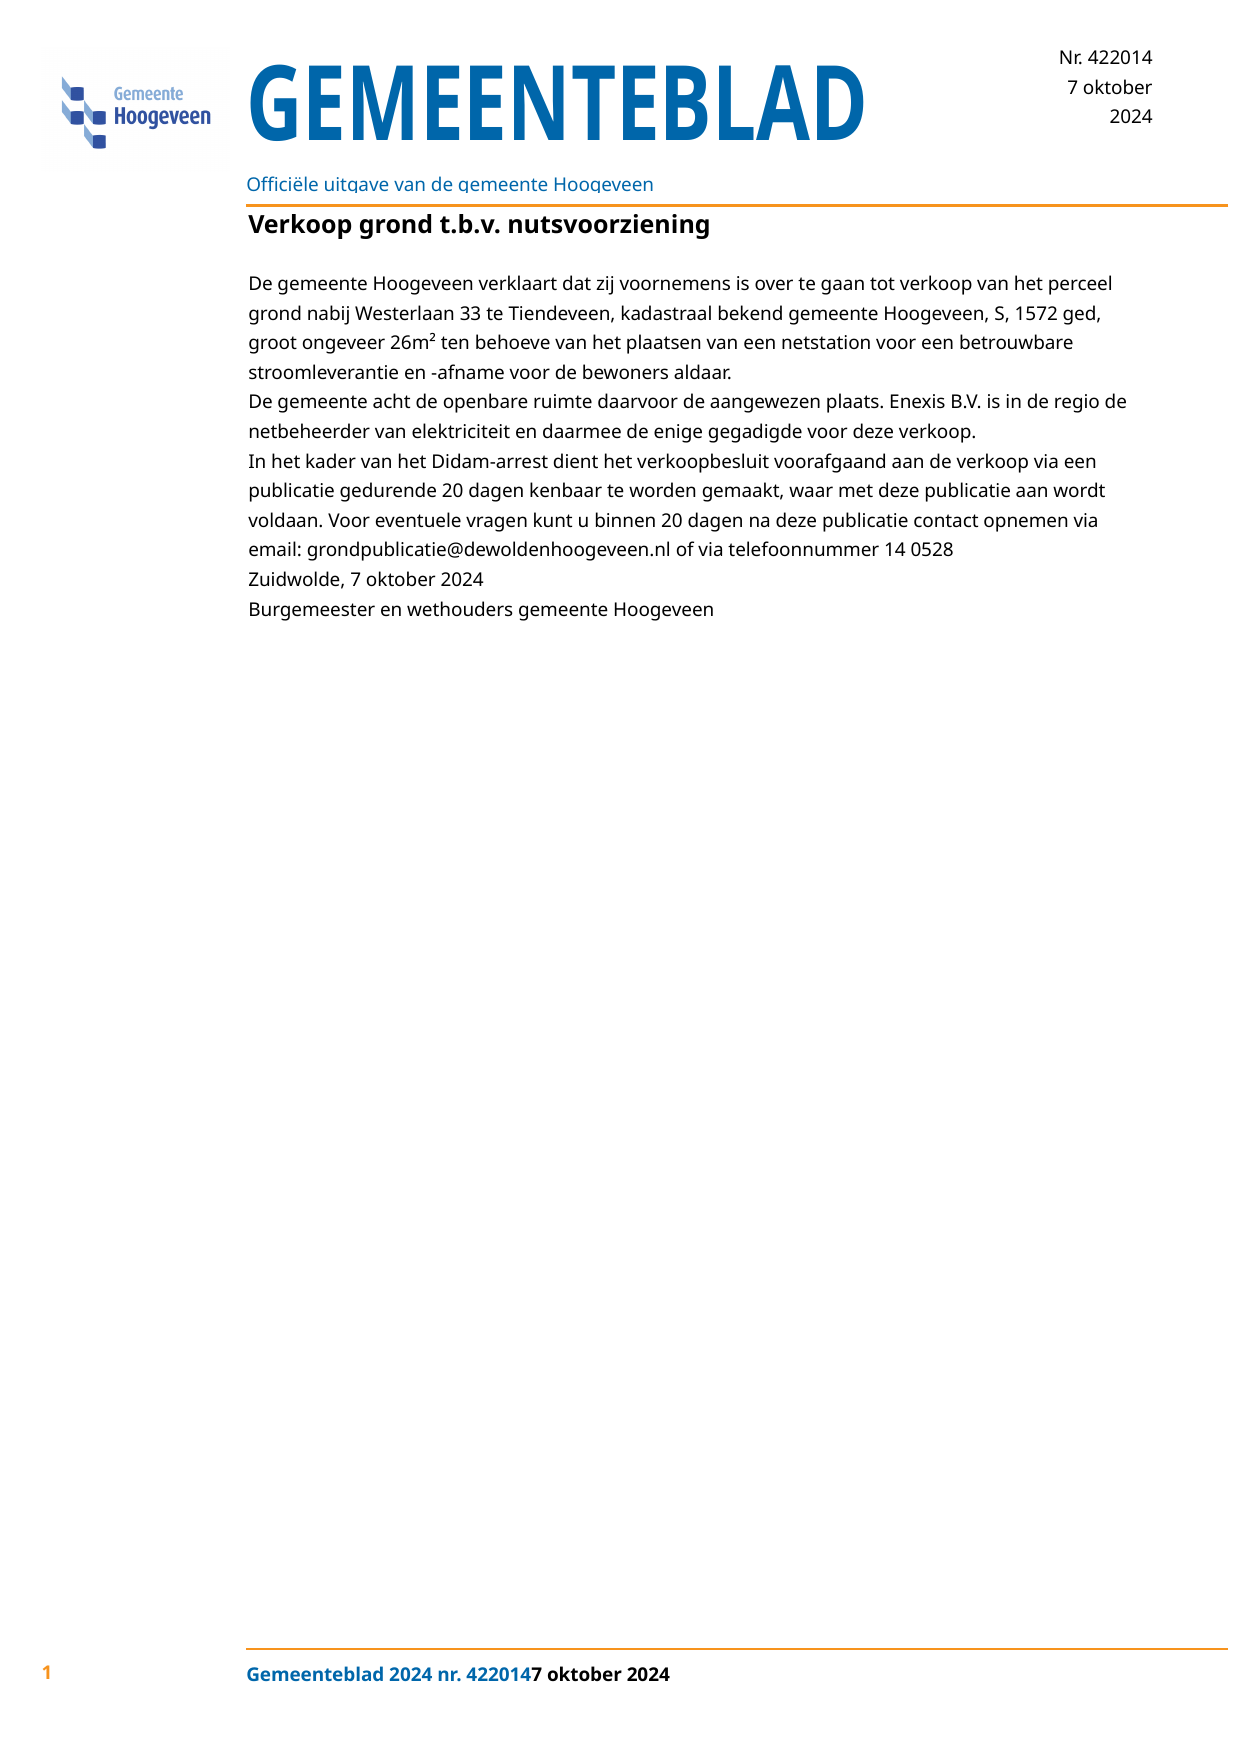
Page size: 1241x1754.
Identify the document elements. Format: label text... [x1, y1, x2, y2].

text In het kader van het Didam-arrest dient het verkoopbesluit voorafgaand aan de verkoop via een publicatie gedurende 20 dagen kenbaar te worden gemaakt, waar met deze publicatie aan wordt voldaan. Voor eventuele vragen kunt u binnen 20 dagen na deze publicatie contact opnemen via email: grondpublicatie@dewoldenhoogeveen.nl of via telefoonnummer 14 0528 [248, 448, 1152, 562]
text De gemeente acht de openbare ruimte daarvoor de aangewezen plaats. Enexis B.V. is in de regio de netbeheerder van elektriciteit en daarmee de enige gegadigde voor deze verkoop. [248, 389, 1152, 444]
text Verkoop grond t.b.v. nutsvoorziening [248, 207, 1152, 241]
picture [41, 47, 231, 172]
text Zuidwolde, 7 oktober 2024 [248, 566, 1152, 592]
text De gemeente Hoogeveen verklaart dat zij voornemens is over te gaan tot verkoop van het perceel grond nabij Westerlaan 33 te Tiendeveen, kadastraal bekend gemeente Hoogeveen, S, 1572 ged, groot ongeveer 26m² ten behoeve van het plaatsen van een netstation voor een betrouwbare stroomleverantie en -afname voor de bewoners aldaar. [248, 270, 1152, 385]
text Burgemeester en wethouders gemeente Hoogeveen [248, 596, 1152, 621]
